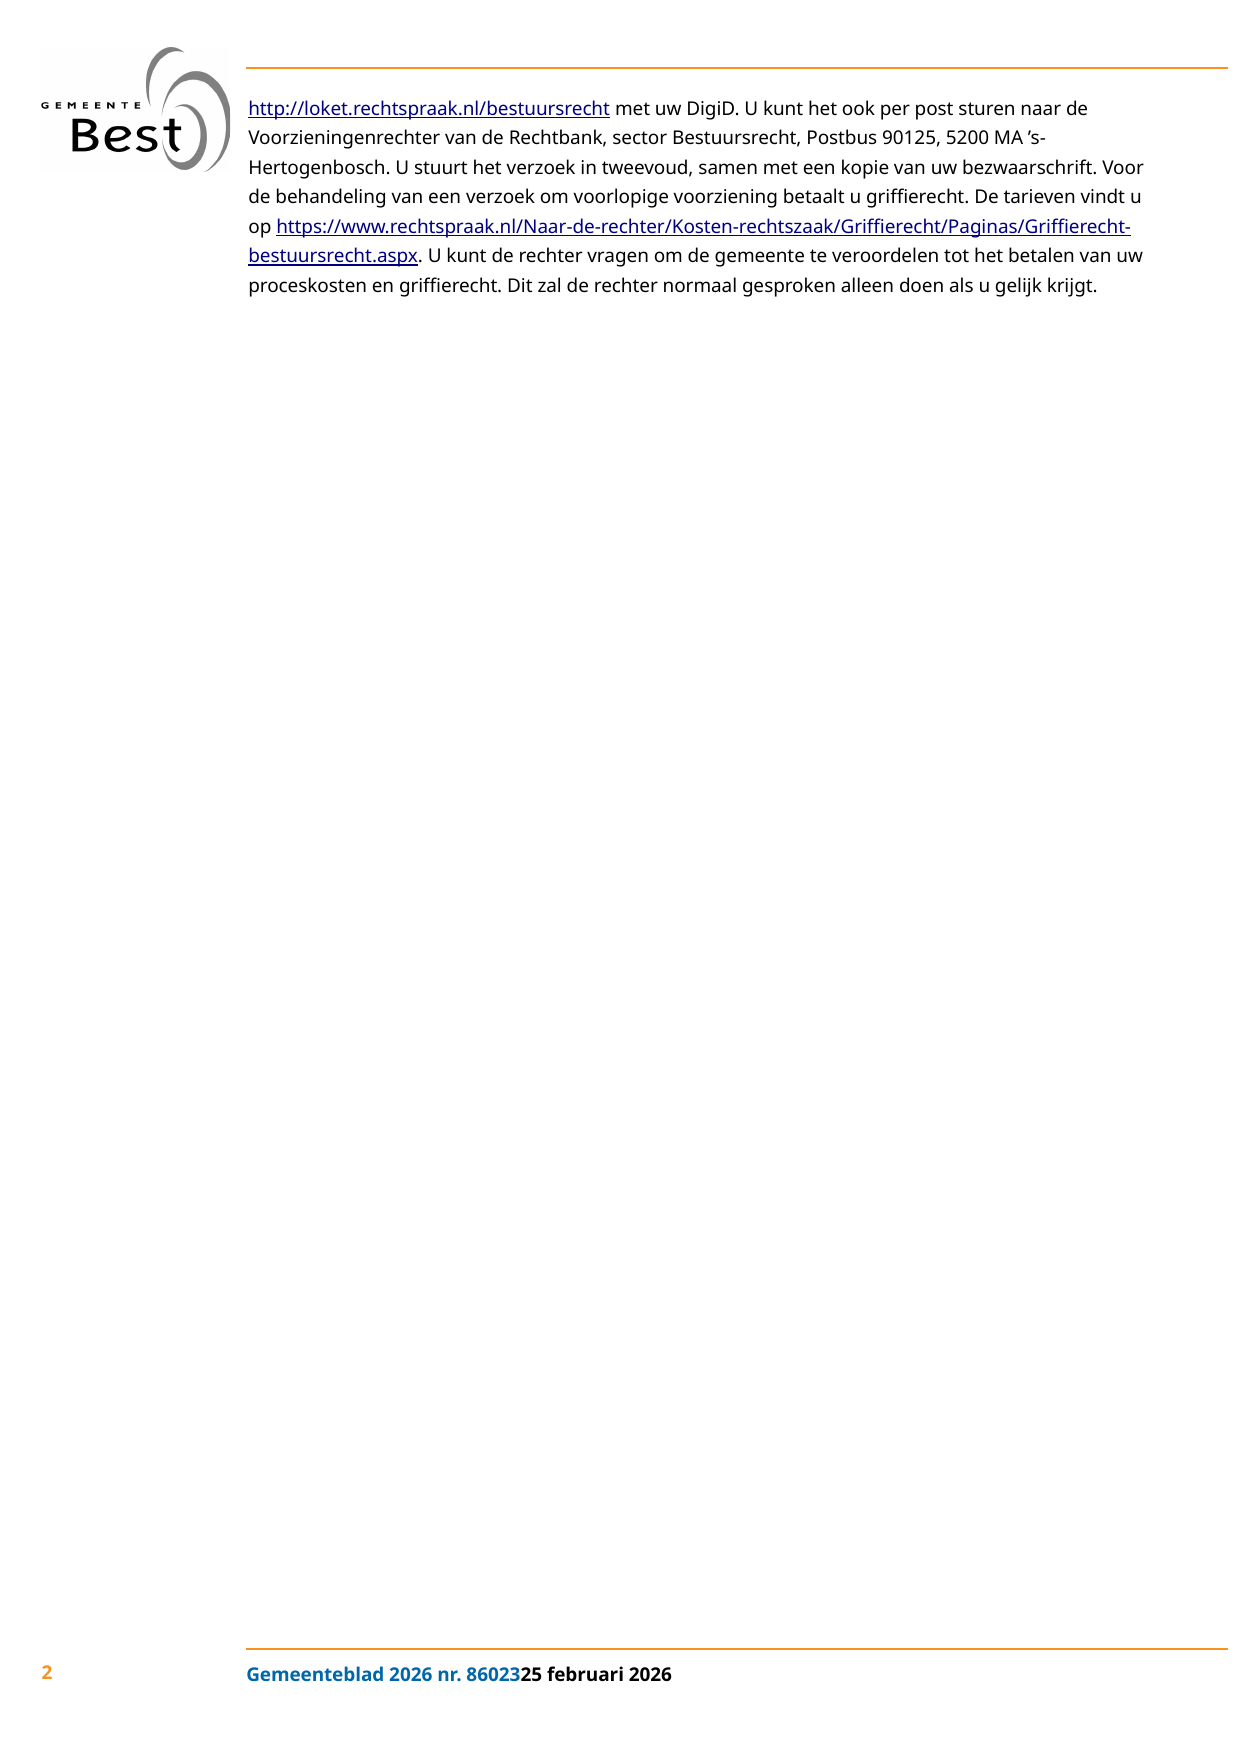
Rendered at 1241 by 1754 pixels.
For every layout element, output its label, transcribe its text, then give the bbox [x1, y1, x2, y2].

picture [41, 47, 231, 172]
text http://loket.rechtspraak.nl/bestuursrecht met uw DigiD. U kunt het ook per post sturen naar de Voorzieningenrechter van de Rechtbank, sector Bestuursrecht, Postbus 90125, 5200 MA ’s-Hertogenbosch. U stuurt het verzoek in tweevoud, samen met een kopie van uw bezwaarschrift. Voor de behandeling van een verzoek om voorlopige voorziening betaalt u griffierecht. De tarieven vindt u op https://www.rechtspraak.nl/Naar-de-rechter/Kosten-rechtszaak/Griffierecht/Paginas/Griffierecht-bestuursrecht.aspx. U kunt de rechter vragen om de gemeente te veroordelen tot het betalen van uw proceskosten en griffierecht. Dit zal de rechter normaal gesproken alleen doen als u gelijk krijgt. [248, 95, 1152, 298]
